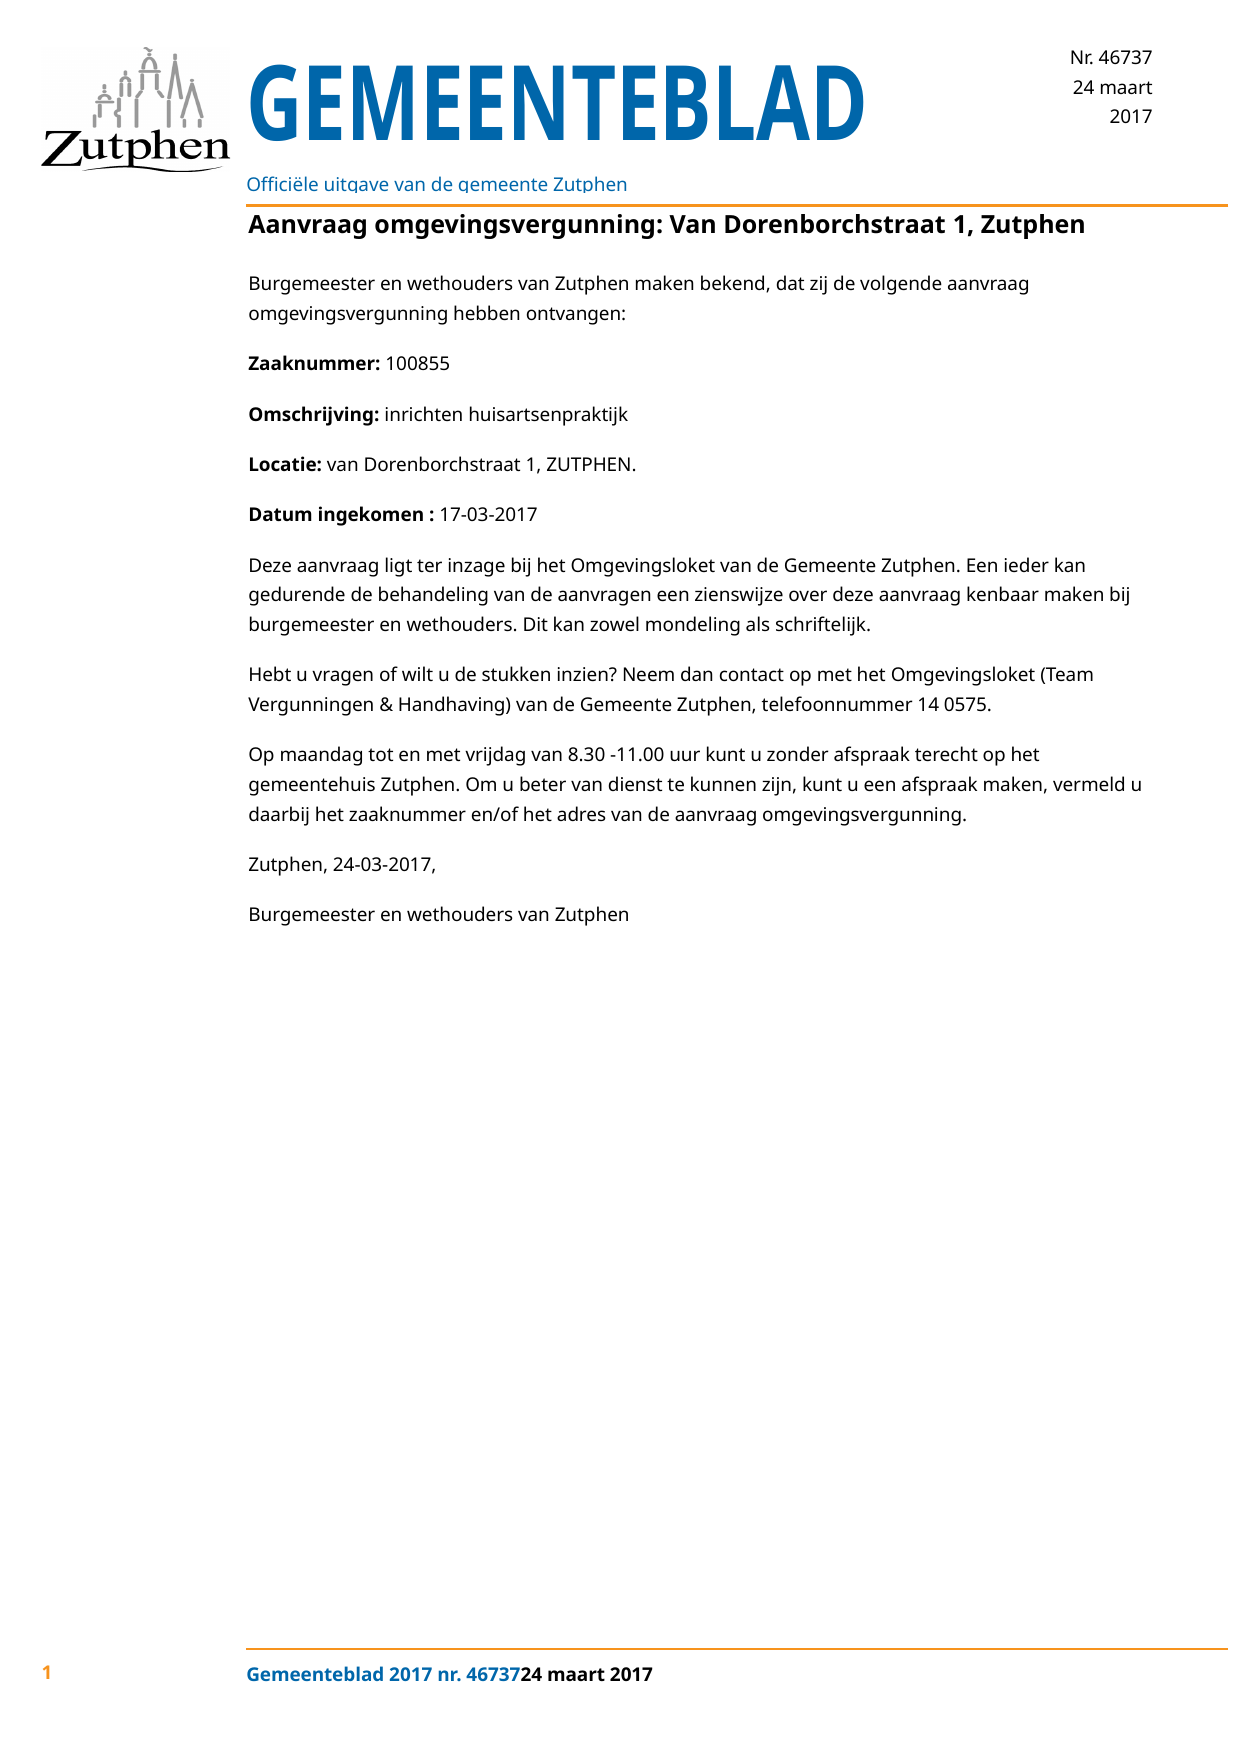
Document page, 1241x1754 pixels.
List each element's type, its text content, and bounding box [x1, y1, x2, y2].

text Zaaknummer: 100855 [248, 350, 1152, 376]
text Deze aanvraag ligt ter inzage bij het Omgevingsloket van de Gemeente Zutphen. Een ieder kan gedurende de behandeling van de aanvragen een zienswijze over deze aanvraag kenbaar maken bij burgemeester en wethouders. Dit kan zowel mondeling als schriftelijk. [248, 552, 1152, 637]
text Omschrijving: inrichten huisartsenpraktijk [248, 401, 1152, 426]
text Datum ingekomen : 17-03-2017 [248, 502, 1152, 527]
text Op maandag tot en met vrijdag van 8.30 -11.00 uur kunt u zonder afspraak terecht op het gemeentehuis Zutphen. Om u beter van dienst te kunnen zijn, kunt u een afspraak maken, vermeld u daarbij het zaaknummer en/of het adres van de aanvraag omgevingsvergunning. [248, 742, 1152, 826]
text Hebt u vragen of wilt u de stukken inzien? Neem dan contact op met het Omgevingsloket (Team Vergunningen & Handhaving) van de Gemeente Zutphen, telefoonnummer 14 0575. [248, 662, 1152, 717]
text Zutphen, 24-03-2017, [248, 851, 1152, 877]
text Burgemeester en wethouders van Zutphen maken bekend, dat zij de volgende aanvraag omgevingsvergunning hebben ontvangen: [248, 270, 1152, 326]
text Aanvraag omgevingsvergunning: Van Dorenborchstraat 1, Zutphen [248, 207, 1152, 241]
text Burgemeester en wethouders van Zutphen [248, 902, 1152, 927]
picture [41, 47, 231, 172]
text Locatie: van Dorenborchstraat 1, ZUTPHEN. [248, 451, 1152, 477]
